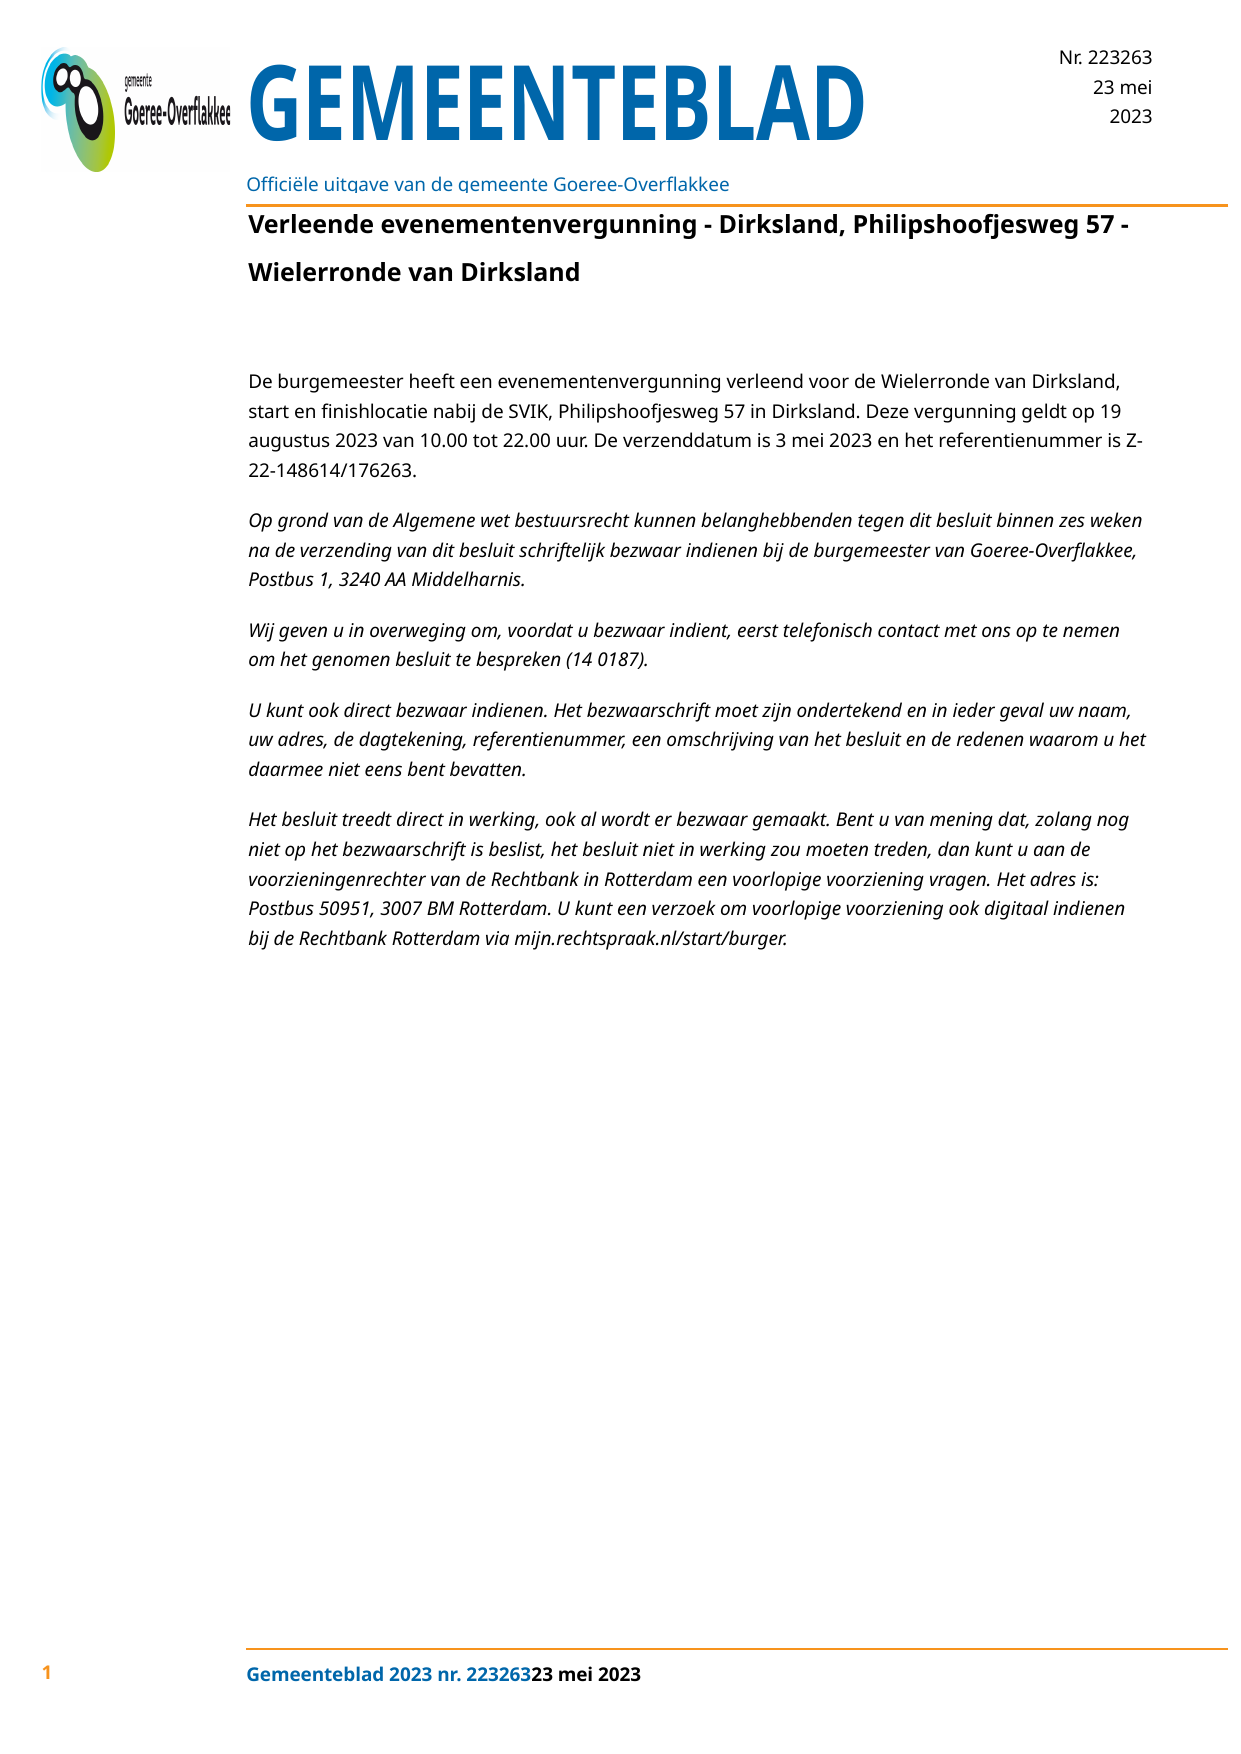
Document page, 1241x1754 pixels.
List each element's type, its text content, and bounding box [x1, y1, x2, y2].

text Wij geven u in overweging om, voordat u bezwaar indient, eerst telefonisch contact met ons op te nemen om het genomen besluit te bespreken (14 0187). [248, 617, 1152, 672]
text Het besluit treedt direct in werking, ook al wordt er bezwaar gemaakt. Bent u van mening dat, zolang nog niet op het bezwaarschrift is beslist, het besluit niet in werking zou moeten treden, dan kunt u aan de voorzieningenrechter van de Rechtbank in Rotterdam een voorlopige voorziening vragen. Het adres is: Postbus 50951, 3007 BM Rotterdam. U kunt een verzoek om voorlopige voorziening ook digitaal indienen bij de Rechtbank Rotterdam via mijn.rechtspraak.nl/start/burger. [248, 807, 1152, 951]
picture [41, 47, 231, 172]
text Op grond van de Algemene wet bestuursrecht kunnen belanghebbenden tegen dit besluit binnen zes weken na de verzending van dit besluit schriftelijk bezwaar indienen bij de burgemeester van Goeree-Overflakkee, Postbus 1, 3240 AA Middelharnis. [248, 507, 1152, 592]
text U kunt ook direct bezwaar indienen. Het bezwaarschrift moet zijn ondertekend en in ieder geval uw naam, uw adres, de dagtekening, referentienummer, een omschrijving van het besluit en de redenen waarom u het daarmee niet eens bent bevatten. [248, 697, 1152, 782]
text De burgemeester heeft een evenementenvergunning verleend voor de Wielerronde van Dirksland, start en finishlocatie nabij de SVIK, Philipshoofjesweg 57 in Dirksland. Deze vergunning geldt op 19 augustus 2023 van 10.00 tot 22.00 uur. De verzenddatum is 3 mei 2023 en het referentienummer is Z-22-148614/176263. [248, 368, 1152, 483]
text Verleende evenementenvergunning - Dirksland, Philipshoofjesweg 57 - Wielerronde van Dirksland [248, 207, 1152, 288]
